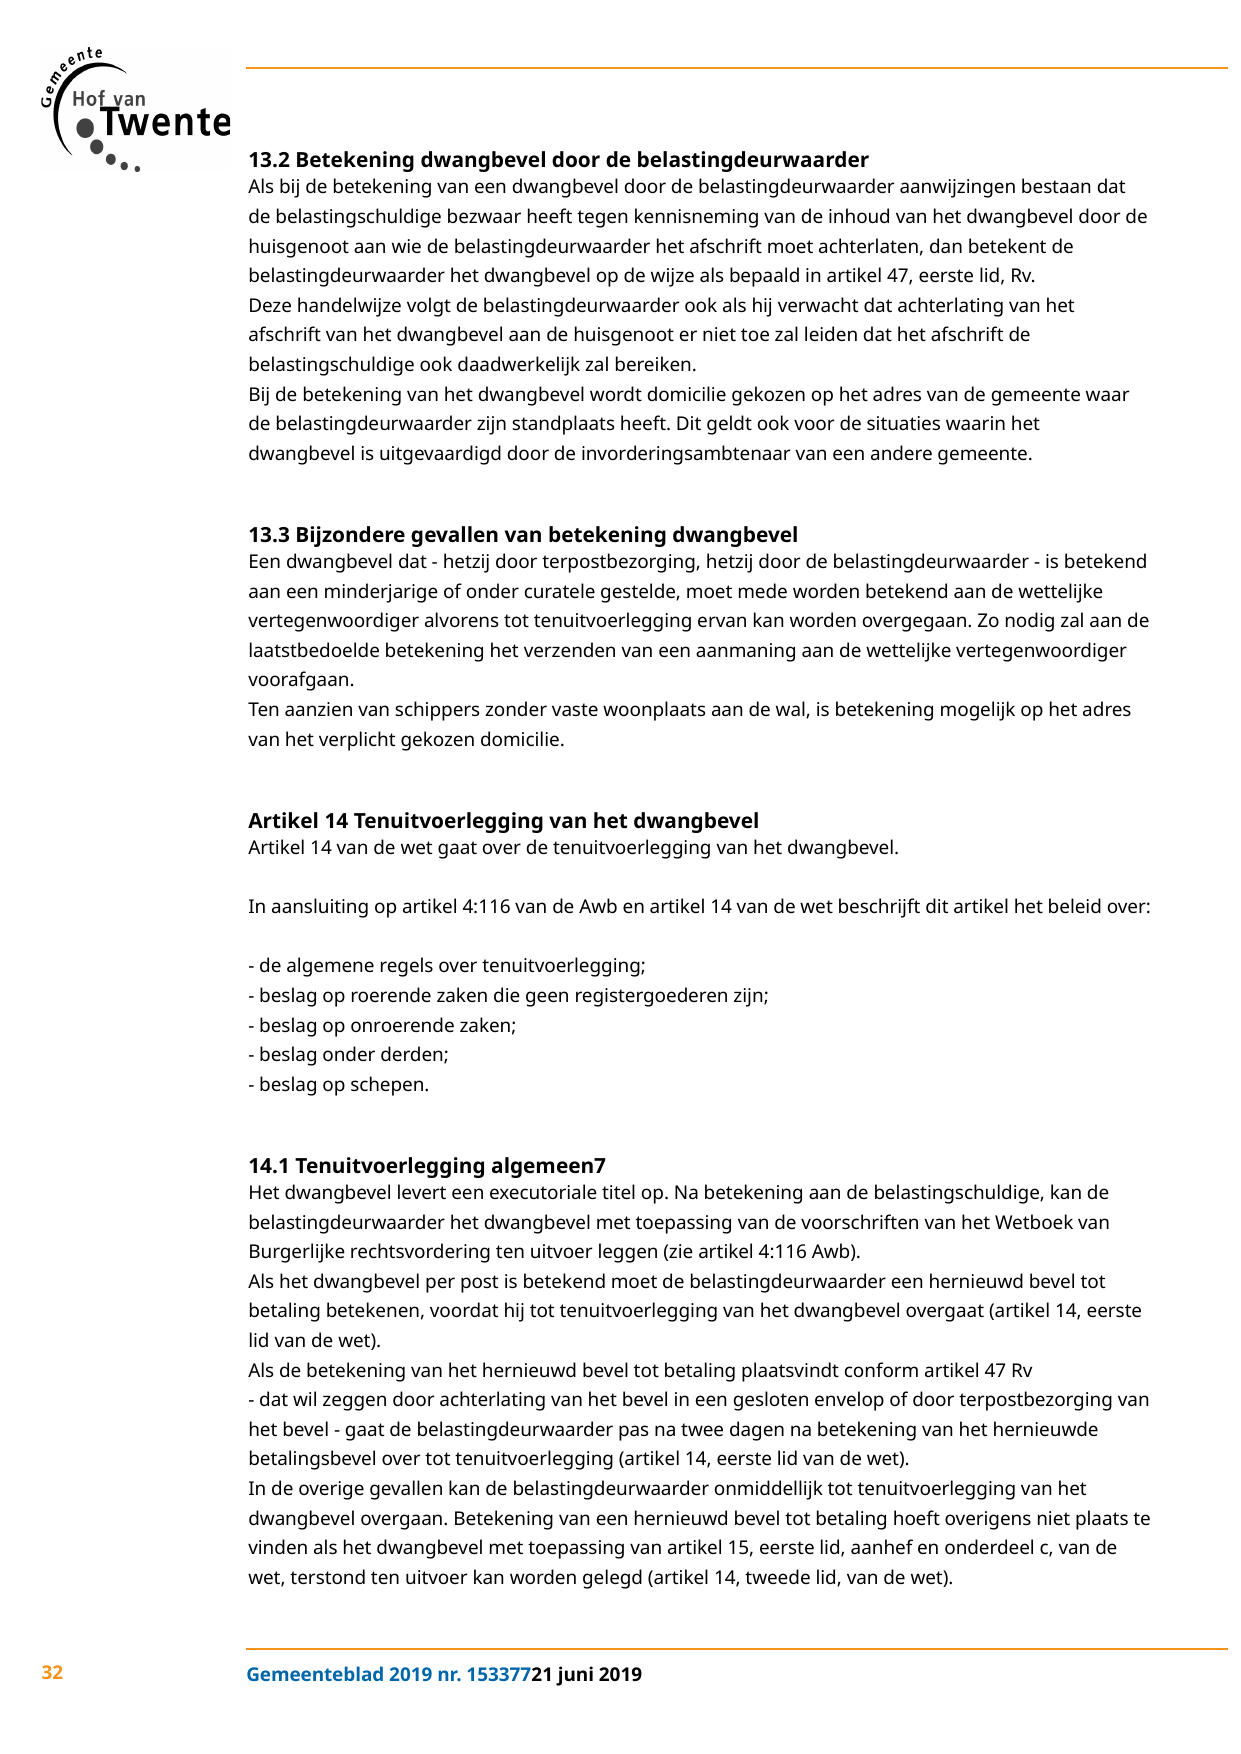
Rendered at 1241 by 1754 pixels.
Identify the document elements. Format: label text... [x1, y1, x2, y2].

text Artikel 14 Tenuitvoerlegging van het dwangbevel [248, 806, 1152, 834]
text 13.3 Bijzondere gevallen van betekening dwangbevel [248, 520, 1152, 548]
text - dat wil zeggen door achterlating van het bevel in een gesloten envelop of door terpostbezorging van het bevel - gaat de belastingdeurwaarder pas na twee dagen na betekening van het hernieuwde betalingsbevel over tot tenuitvoerlegging (artikel 14, eerste lid van de wet). [248, 1386, 1152, 1471]
text In de overige gevallen kan de belastingdeurwaarder onmiddellijk tot tenuitvoerlegging van het dwangbevel overgaan. Betekening van een hernieuwd bevel tot betaling hoeft overigens niet plaats te vinden als het dwangbevel met toepassing van artikel 15, eerste lid, aanhef en onderdeel c, van de wet, terstond ten uitvoer kan worden gelegd (artikel 14, tweede lid, van de wet). [248, 1475, 1152, 1590]
text - beslag op roerende zaken die geen registergoederen zijn; [248, 982, 1152, 1008]
picture [41, 47, 231, 172]
text Als de betekening van het hernieuwd bevel tot betaling plaatsvindt conform artikel 47 Rv [248, 1357, 1152, 1383]
text - beslag onder derden; [248, 1041, 1152, 1067]
text Een dwangbevel dat - hetzij door terpostbezorging, hetzij door de belastingdeurwaarder - is betekend aan een minderjarige of onder curatele gestelde, moet mede worden betekend aan de wettelijke vertegenwoordiger alvorens tot tenuitvoerlegging ervan kan worden overgegaan. Zo nodig zal aan de laatstbedoelde betekening het verzenden van een aanmaning aan de wettelijke vertegenwoordiger voorafgaan. [248, 548, 1152, 692]
text Het dwangbevel levert een executoriale titel op. Na betekening aan de belastingschuldige, kan de belastingdeurwaarder het dwangbevel met toepassing van de voorschriften van het Wetboek van Burgerlijke rechtsvordering ten uitvoer leggen (zie artikel 4:116 Awb). [248, 1179, 1152, 1264]
text Ten aanzien van schippers zonder vaste woonplaats aan de wal, is betekening mogelijk op het adres van het verplicht gekozen domicilie. [248, 696, 1152, 752]
text Als het dwangbevel per post is betekend moet de belastingdeurwaarder een hernieuwd bevel tot betaling betekenen, voordat hij tot tenuitvoerlegging van het dwangbevel overgaat (artikel 14, eerste lid van de wet). [248, 1268, 1152, 1353]
text - de algemene regels over tenuitvoerlegging; [248, 953, 1152, 978]
text Artikel 14 van de wet gaat over de tenuitvoerlegging van het dwangbevel. [248, 834, 1152, 860]
text 14.1 Tenuitvoerlegging algemeen7 [248, 1151, 1152, 1179]
text Bij de betekening van het dwangbevel wordt domicilie gekozen op het adres van de gemeente waar de belastingdeurwaarder zijn standplaats heeft. Dit geldt ook voor de situaties waarin het dwangbevel is uitgevaardigd door de invorderingsambtenaar van een andere gemeente. [248, 381, 1152, 466]
text - beslag op schepen. [248, 1071, 1152, 1097]
text Deze handelwijze volgt de belastingdeurwaarder ook als hij verwacht dat achterlating van het afschrift van het dwangbevel aan de huisgenoot er niet toe zal leiden dat het afschrift de belastingschuldige ook daadwerkelijk zal bereiken. [248, 292, 1152, 377]
text Als bij de betekening van een dwangbevel door de belastingdeurwaarder aanwijzingen bestaan dat de belastingschuldige bezwaar heeft tegen kennisneming van de inhoud van het dwangbevel door de huisgenoot aan wie de belastingdeurwaarder het afschrift moet achterlaten, dan betekent de belastingdeurwaarder het dwangbevel op de wijze als bepaald in artikel 47, eerste lid, Rv. [248, 174, 1152, 288]
text - beslag op onroerende zaken; [248, 1012, 1152, 1037]
text In aansluiting op artikel 4:116 van de Awb en artikel 14 van de wet beschrijft dit artikel het beleid over: [248, 893, 1152, 919]
text 13.2 Betekening dwangbevel door de belastingdeurwaarder [248, 145, 1152, 174]
